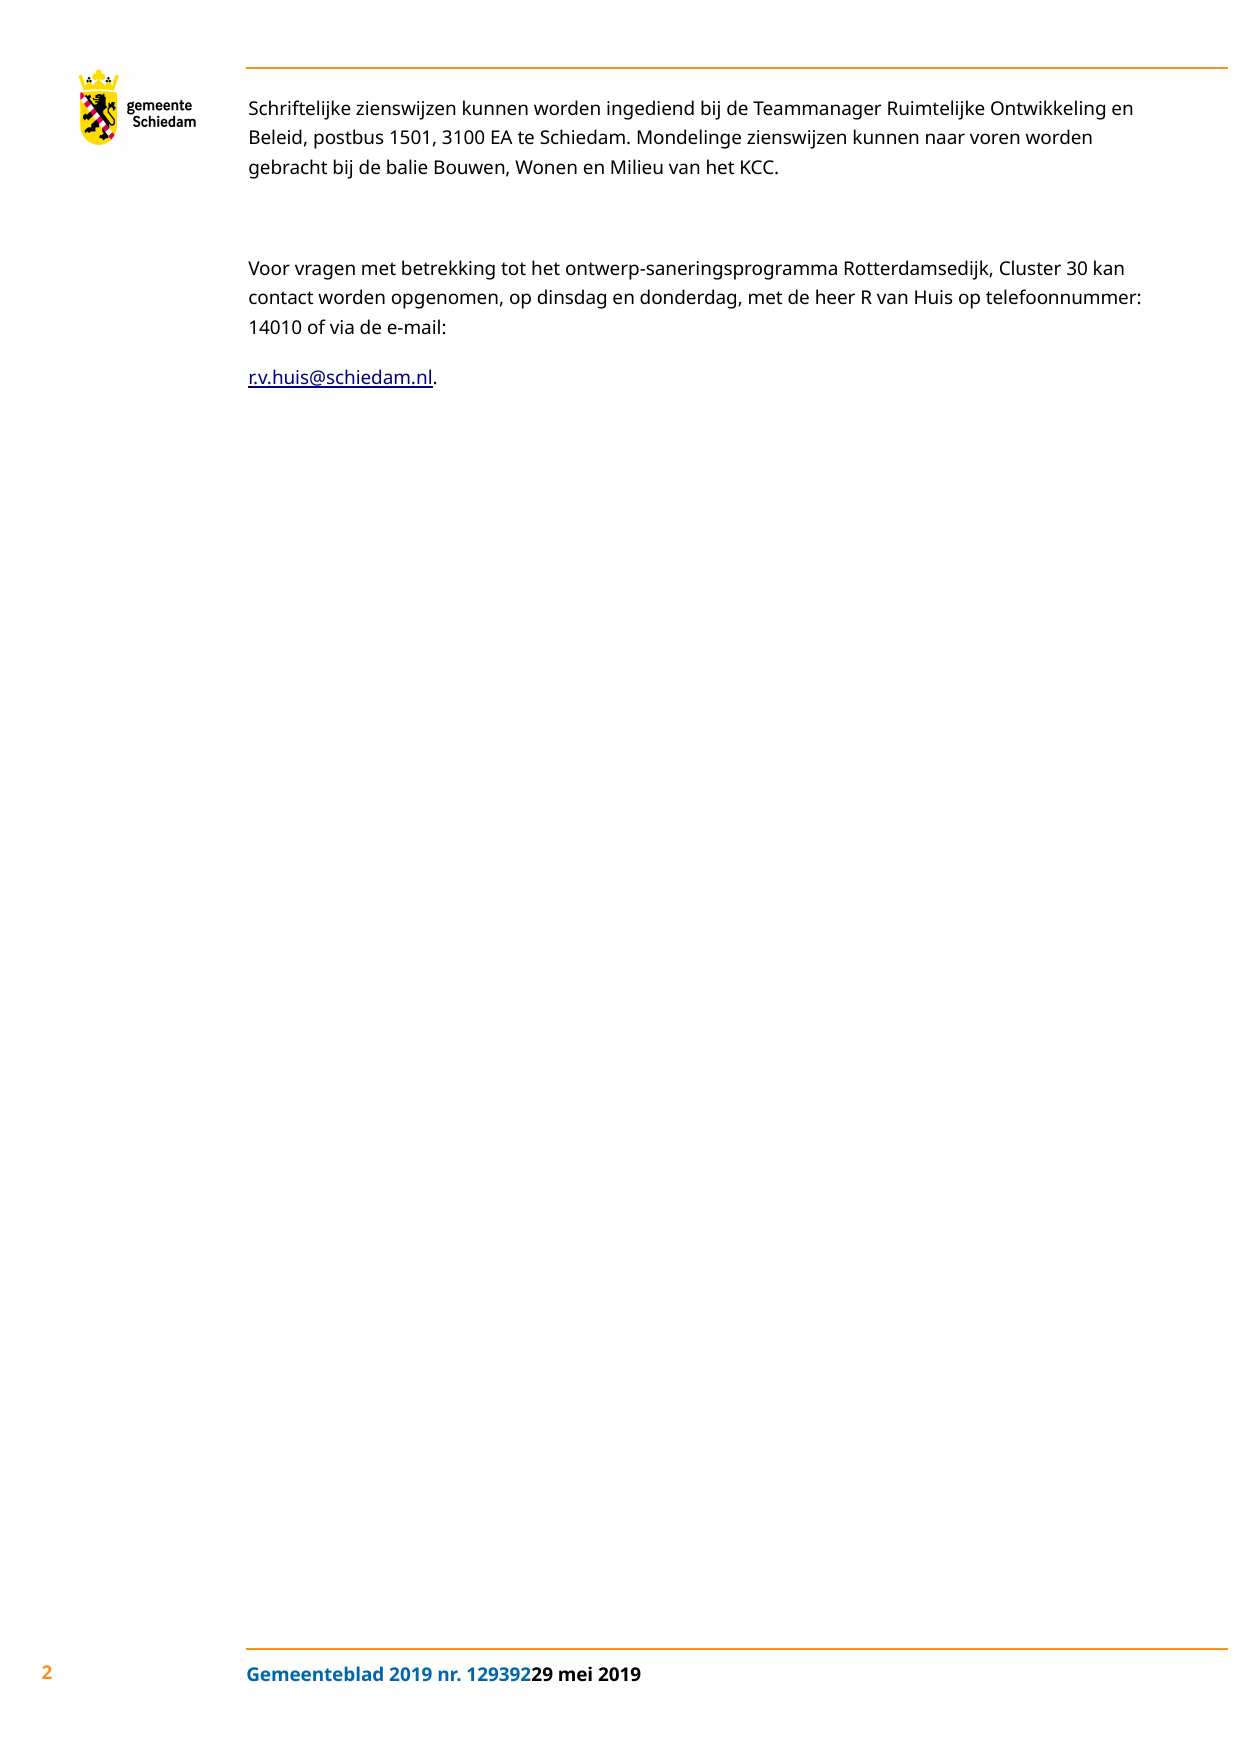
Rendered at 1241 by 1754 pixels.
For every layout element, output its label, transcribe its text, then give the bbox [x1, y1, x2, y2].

text Schriftelijke zienswijzen kunnen worden ingediend bij de Teammanager Ruimtelijke Ontwikkeling en Beleid, postbus 1501, 3100 EA te Schiedam. Mondelinge zienswijzen kunnen naar voren worden gebracht bij de balie Bouwen, Wonen en Milieu van het KCC. [248, 95, 1152, 180]
picture [41, 47, 231, 172]
text Voor vragen met betrekking tot het ontwerp-saneringsprogramma Rotterdamsedijk, Cluster 30 kan contact worden opgenomen, op dinsdag en donderdag, met de heer R van Huis op telefoonnummer: 14010 of via de e-mail: [248, 255, 1152, 340]
text r.v.huis@schiedam.nl. [248, 364, 1152, 390]
